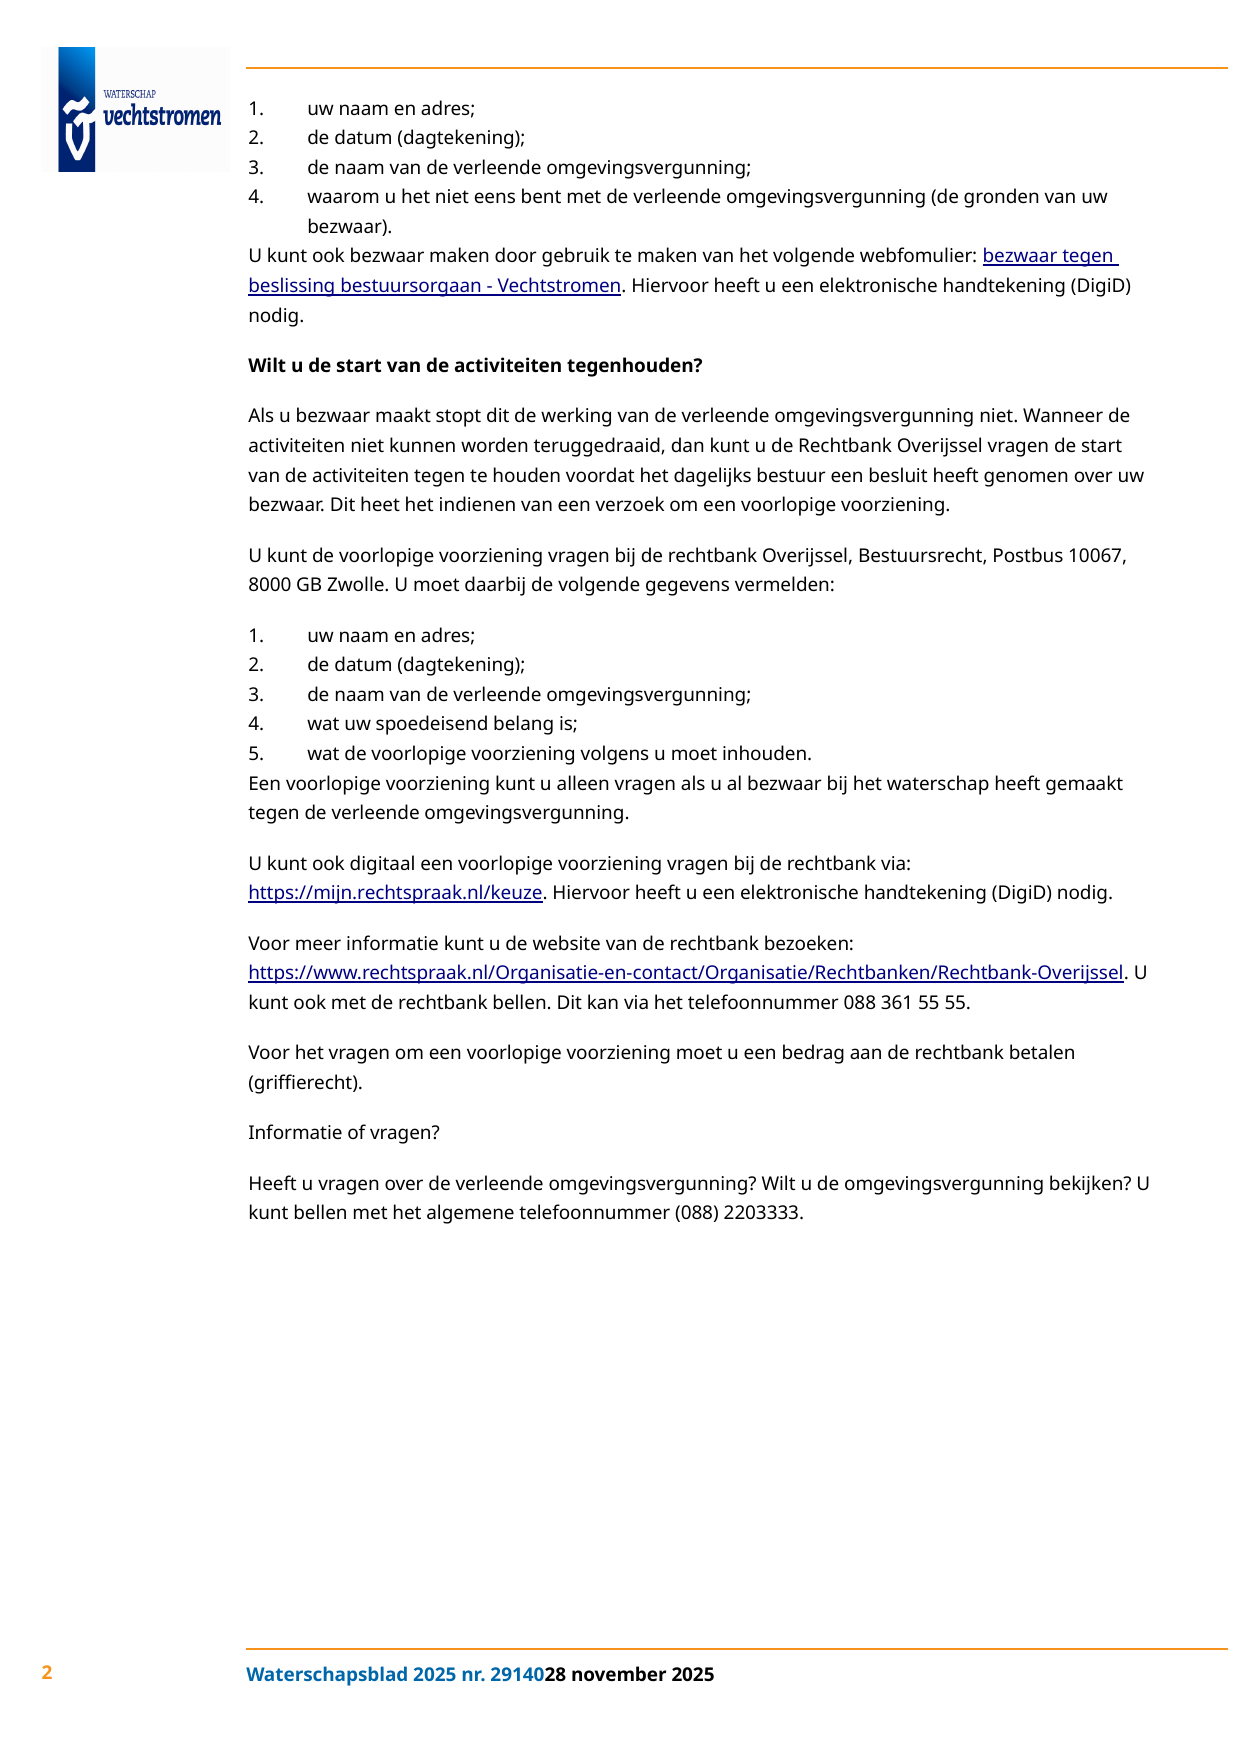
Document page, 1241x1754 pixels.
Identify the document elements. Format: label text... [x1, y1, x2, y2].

list uw naam en adres; [248, 622, 1152, 648]
list de datum (dagtekening); [248, 124, 1152, 150]
text Voor het vragen om een voorlopige voorziening moet u een bedrag aan de rechtbank betalen (griffierecht). [248, 1039, 1152, 1095]
text U kunt ook digitaal een voorlopige voorziening vragen bij de rechtbank via: https://mijn.rechtspraak.nl/keuze. Hiervoor heeft u een elektronische handtekening (DigiD) nodig. [248, 850, 1152, 905]
picture [41, 47, 231, 172]
text Informatie of vragen? [248, 1119, 1152, 1145]
list wat uw spoedeisend belang is; [248, 711, 1152, 736]
list waarom u het niet eens bent met de verleende omgevingsvergunning (de gronden van uw bezwaar). [248, 183, 1152, 239]
text Wilt u de start van de activiteiten tegenhouden? [248, 352, 1152, 378]
text U kunt ook bezwaar maken door gebruik te maken van het volgende webfomulier: bezwaar tegen beslissing bestuursorgaan - Vechtstromen. Hiervoor heeft u een elektronische handtekening (DigiD) nodig. [248, 243, 1152, 328]
text Heeft u vragen over de verleende omgevingsvergunning? Wilt u de omgevingsvergunning bekijken? U kunt bellen met het algemene telefoonnummer (088) 2203333. [248, 1170, 1152, 1225]
list wat de voorlopige voorziening volgens u moet inhouden. [248, 740, 1152, 766]
text U kunt de voorlopige voorziening vragen bij de rechtbank Overijssel, Bestuursrecht, Postbus 10067, 8000 GB Zwolle. U moet daarbij de volgende gegevens vermelden: [248, 542, 1152, 597]
list de naam van de verleende omgevingsvergunning; [248, 681, 1152, 707]
list de datum (dagtekening); [248, 651, 1152, 677]
text Als u bezwaar maakt stopt dit de werking van de verleende omgevingsvergunning niet. Wanneer de activiteiten niet kunnen worden teruggedraaid, dan kunt u de Rechtbank Overijssel vragen de start van de activiteiten tegen te houden voordat het dagelijks bestuur een besluit heeft genomen over uw bezwaar. Dit heet het indienen van een verzoek om een voorlopige voorziening. [248, 403, 1152, 517]
text Voor meer informatie kunt u de website van de rechtbank bezoeken: https://www.rechtspraak.nl/Organisatie-en-contact/Organisatie/Rechtbanken/Rechtbank-Overijssel. U kunt ook met de rechtbank bellen. Dit kan via het telefoonnummer 088 361 55 55. [248, 930, 1152, 1015]
text Een voorlopige voorziening kunt u alleen vragen als u al bezwaar bij het waterschap heeft gemaakt tegen de verleende omgevingsvergunning. [248, 770, 1152, 825]
list uw naam en adres; [248, 95, 1152, 121]
list de naam van de verleende omgevingsvergunning; [248, 154, 1152, 180]
